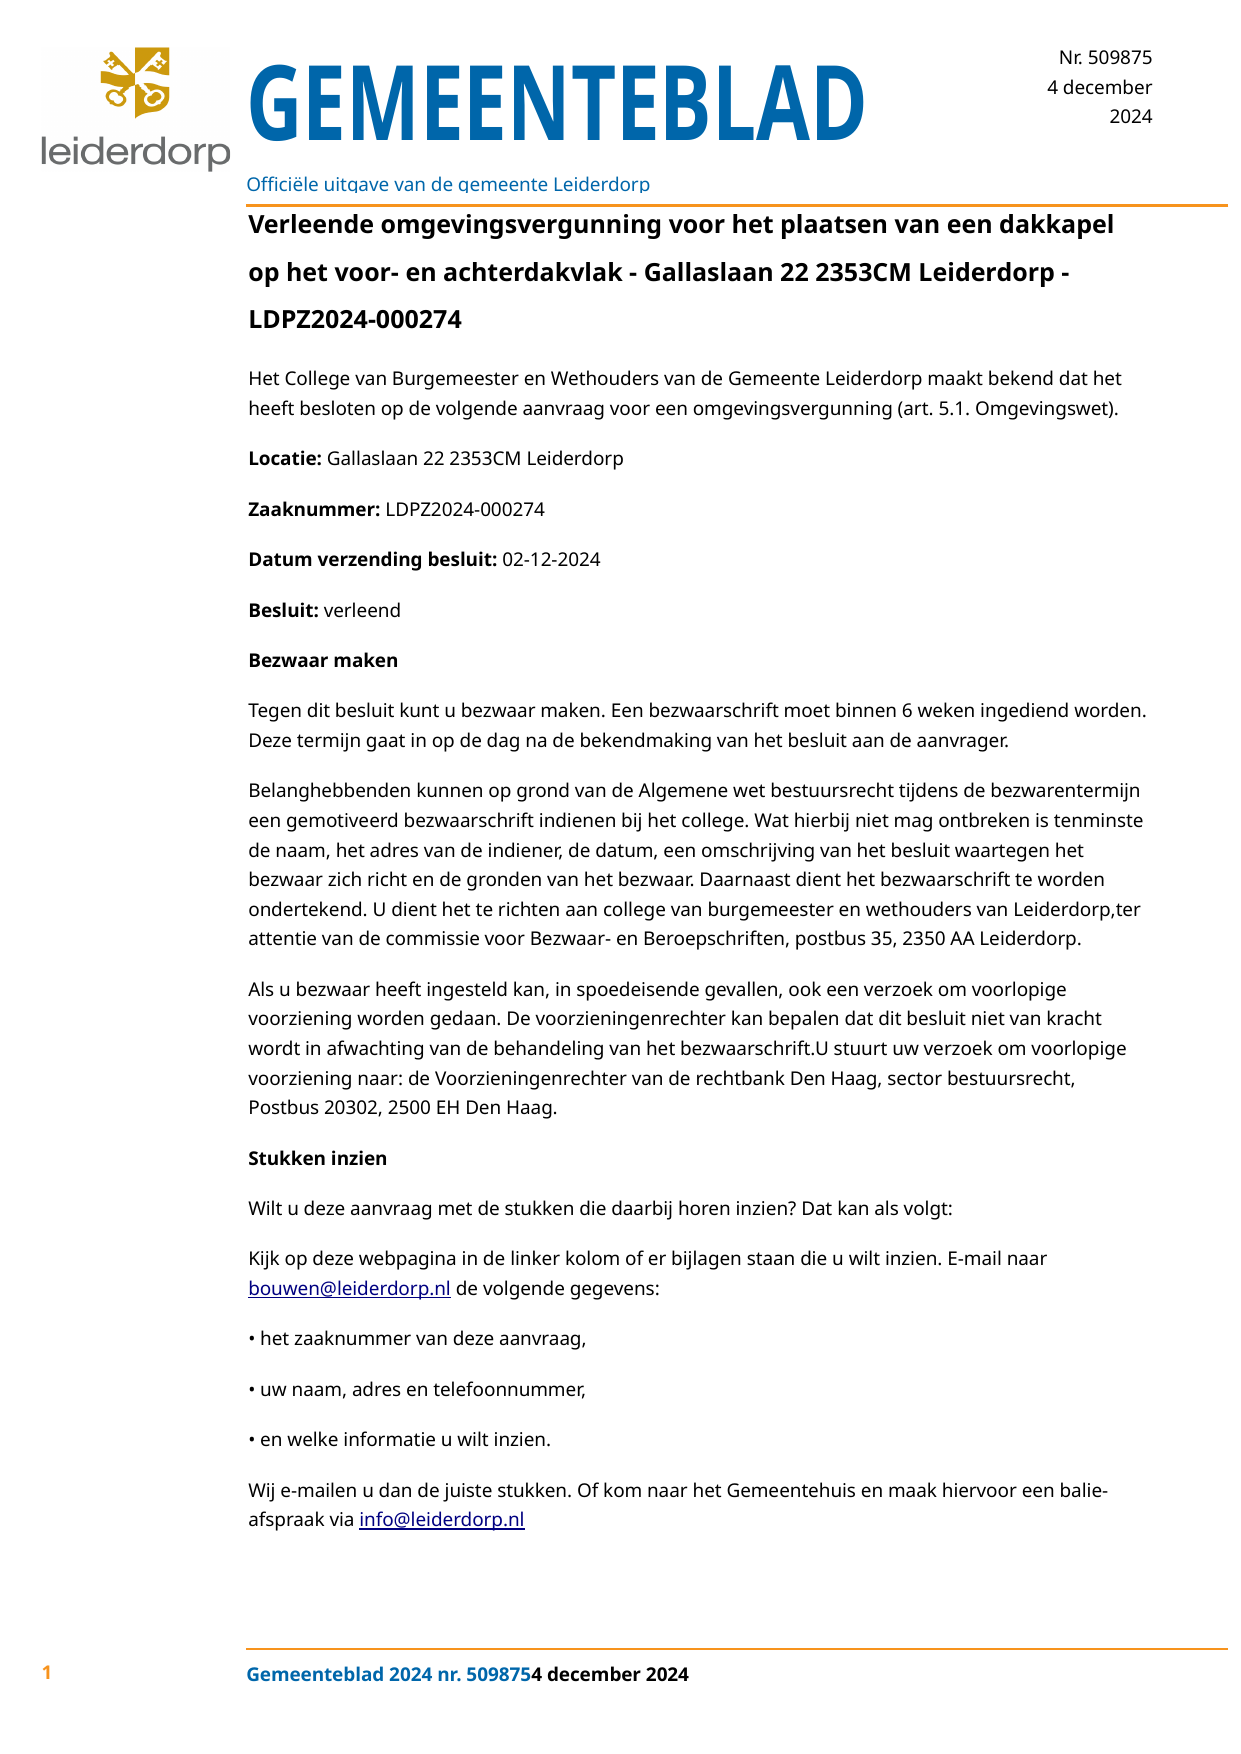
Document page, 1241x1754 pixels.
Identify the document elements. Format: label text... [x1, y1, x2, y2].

text Als u bezwaar heeft ingesteld kan, in spoedeisende gevallen, ook een verzoek om voorlopige voorziening worden gedaan. De voorzieningenrechter kan bepalen dat dit besluit niet van kracht wordt in afwachting van de behandeling van het bezwaarschrift.U stuurt uw verzoek om voorlopige voorziening naar: de Voorzieningenrechter van de rechtbank Den Haag, sector bestuursrecht, Postbus 20302, 2500 EH Den Haag. [248, 976, 1152, 1120]
text Datum verzending besluit: 02-12-2024 [248, 546, 1152, 572]
picture [41, 47, 231, 172]
text Stukken inzien [248, 1145, 1152, 1170]
text Belanghebbenden kunnen op grond van de Algemene wet bestuursrecht tijdens de bezwarentermijn een gemotiveerd bezwaarschrift indienen bij het college. Wat hierbij niet mag ontbreken is tenminste de naam, het adres van de indiener, de datum, een omschrijving van het besluit waartegen het bezwaar zich richt en de gronden van het bezwaar. Daarnaast dient het bezwaarschrift te worden ondertekend. U dient het te richten aan college van burgemeester en wethouders van Leiderdorp,ter attentie van de commissie voor Bezwaar- en Beroepschriften, postbus 35, 2350 AA Leiderdorp. [248, 778, 1152, 951]
text Zaaknummer: LDPZ2024-000274 [248, 496, 1152, 522]
text • uw naam, adres en telefoonnummer, [248, 1376, 1152, 1402]
text Het College van Burgemeester en Wethouders van de Gemeente Leiderdorp maakt bekend dat het heeft besloten op de volgende aanvraag voor een omgevingsvergunning (art. 5.1. Omgevingswet). [248, 366, 1152, 421]
text Wij e-mailen u dan de juiste stukken. Of kom naar het Gemeentehuis en maak hiervoor een balie-afspraak via info@leiderdorp.nl [248, 1477, 1152, 1532]
text Besluit: verleend [248, 597, 1152, 622]
text Tegen dit besluit kunt u bezwaar maken. Een bezwaarschrift moet binnen 6 weken ingediend worden. Deze termijn gaat in op de dag na de bekendmaking van het besluit aan de aanvrager. [248, 698, 1152, 753]
text Verleende omgevingsvergunning voor het plaatsen van een dakkapel op het voor- en achterdakvlak - Gallaslaan 22 2353CM Leiderdorp - LDPZ2024-000274 [248, 207, 1152, 336]
text • het zaaknummer van deze aanvraag, [248, 1326, 1152, 1351]
text Wilt u deze aanvraag met de stukken die daarbij horen inzien? Dat kan als volgt: [248, 1195, 1152, 1221]
text Locatie: Gallaslaan 22 2353CM Leiderdorp [248, 446, 1152, 471]
text Kijk op deze webpagina in de linker kolom of er bijlagen staan die u wilt inzien. E-mail naar bouwen@leiderdorp.nl de volgende gegevens: [248, 1246, 1152, 1301]
text Bezwaar maken [248, 647, 1152, 673]
text • en welke informatie u wilt inzien. [248, 1426, 1152, 1452]
